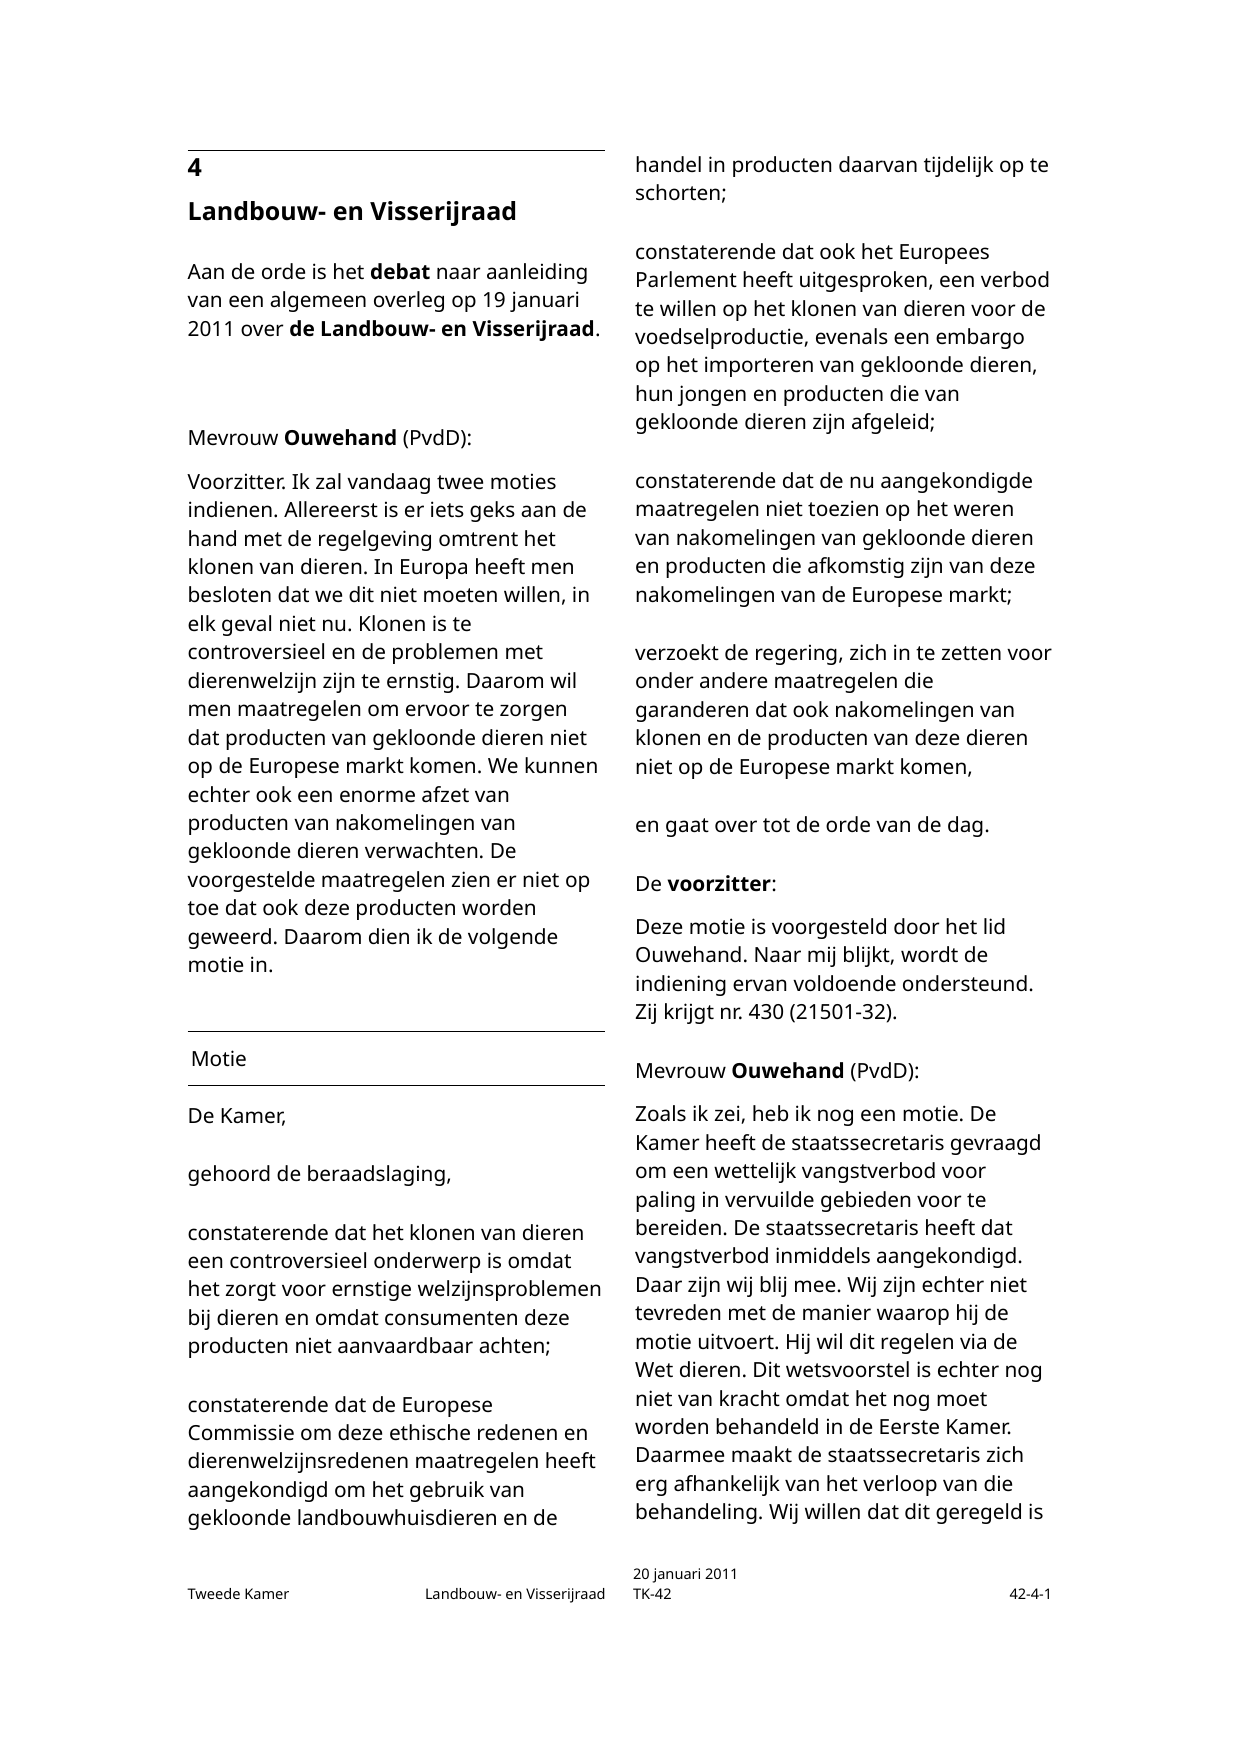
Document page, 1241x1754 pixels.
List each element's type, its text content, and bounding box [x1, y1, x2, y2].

text constaterende dat de Europese Commissie om deze ethische redenen en dierenwelzijnsredenen maatregelen heeft aangekondigd om het gebruik van gekloonde landbouwhuisdieren en de [187, 1390, 605, 1532]
text Deze motie is voorgesteld door het lid Ouwehand. Naar mij blijkt, wordt de indiening ervan voldoende ondersteund. [635, 912, 1053, 997]
text gehoord de beraadslaging, [187, 1159, 605, 1188]
text De voorzitter: [635, 869, 1053, 897]
text Mevrouw Ouwehand (PvdD): [635, 1056, 1053, 1084]
text en gaat over tot de orde van de dag. [635, 810, 1053, 839]
text Aan de orde is het debat naar aanleiding van een algemeen overleg op 19 januari 2011 over de Landbouw- en Visserijraad. [187, 257, 605, 342]
text Voorzitter. Ik zal vandaag twee moties indienen. Allereerst is er iets geks aan de hand met de regelgeving omtrent het klonen van dieren. In Europa heeft men besloten dat we dit niet moeten willen, in elk geval niet nu. Klonen is te controversieel en de problemen met dierenwelzijn zijn te ernstig. Daarom wil men maatregelen om ervoor te zorgen dat producten van gekloonde dieren niet op de Europese markt komen. We kunnen echter ook een enorme afzet van producten van nakomelingen van gekloonde dieren verwachten. De voorgestelde maatregelen zien er niet op toe dat ook deze producten worden geweerd. Daarom dien ik de volgende motie in. [187, 467, 605, 979]
text De Kamer, [187, 1101, 605, 1129]
text Zoals ik zei, heb ik nog een motie. De Kamer heeft de staatssecretaris gevraagd om een wettelijk vangstverbod voor paling in vervuilde gebieden voor te bereiden. De staatssecretaris heeft dat vangstverbod inmiddels aangekondigd. Daar zijn wij blij mee. Wij zijn echter niet tevreden met de manier waarop hij de motie uitvoert. Hij wil dit regelen via de Wet dieren. Dit wetsvoorstel is echter nog niet van kracht omdat het nog moet worden behandeld in de Eerste Kamer. Daarmee maakt de staatssecretaris zich erg afhankelijk van het verloop van die behandeling. Wij willen dat dit geregeld is [635, 1099, 1053, 1526]
text 4 [187, 151, 605, 184]
text constaterende dat het klonen van dieren een controversieel onderwerp is omdat het zorgt voor ernstige welzijnsproblemen bij dieren en omdat consumenten deze producten niet aanvaardbaar achten; [187, 1218, 605, 1360]
text constaterende dat de nu aangekondigde maatregelen niet toezien op het weren van nakomelingen van gekloonde dieren en producten die afkomstig zijn van deze nakomelingen van de Europese markt; [635, 466, 1053, 608]
text verzoekt de regering, zich in te zetten voor onder andere maatregelen die garanderen dat ook nakomelingen van klonen en de producten van deze dieren niet op de Europese markt komen, [635, 638, 1053, 780]
text Mevrouw Ouwehand (PvdD): [187, 423, 605, 452]
text  [187, 372, 605, 401]
text Landbouw- en Visserijraad [187, 193, 605, 227]
text handel in producten daarvan tijdelijk op te schorten; [635, 150, 1053, 207]
text constaterende dat ook het Europees Parlement heeft uitgesproken, een verbod te willen op het klonen van dieren voor de voedselproductie, evenals een embargo op het importeren van gekloonde dieren, hun jongen en producten die van gekloonde dieren zijn afgeleid; [635, 237, 1053, 436]
subtitle Motie [187, 1032, 605, 1086]
text Zij krijgt nr. 430 (21501-32). [635, 997, 1053, 1026]
